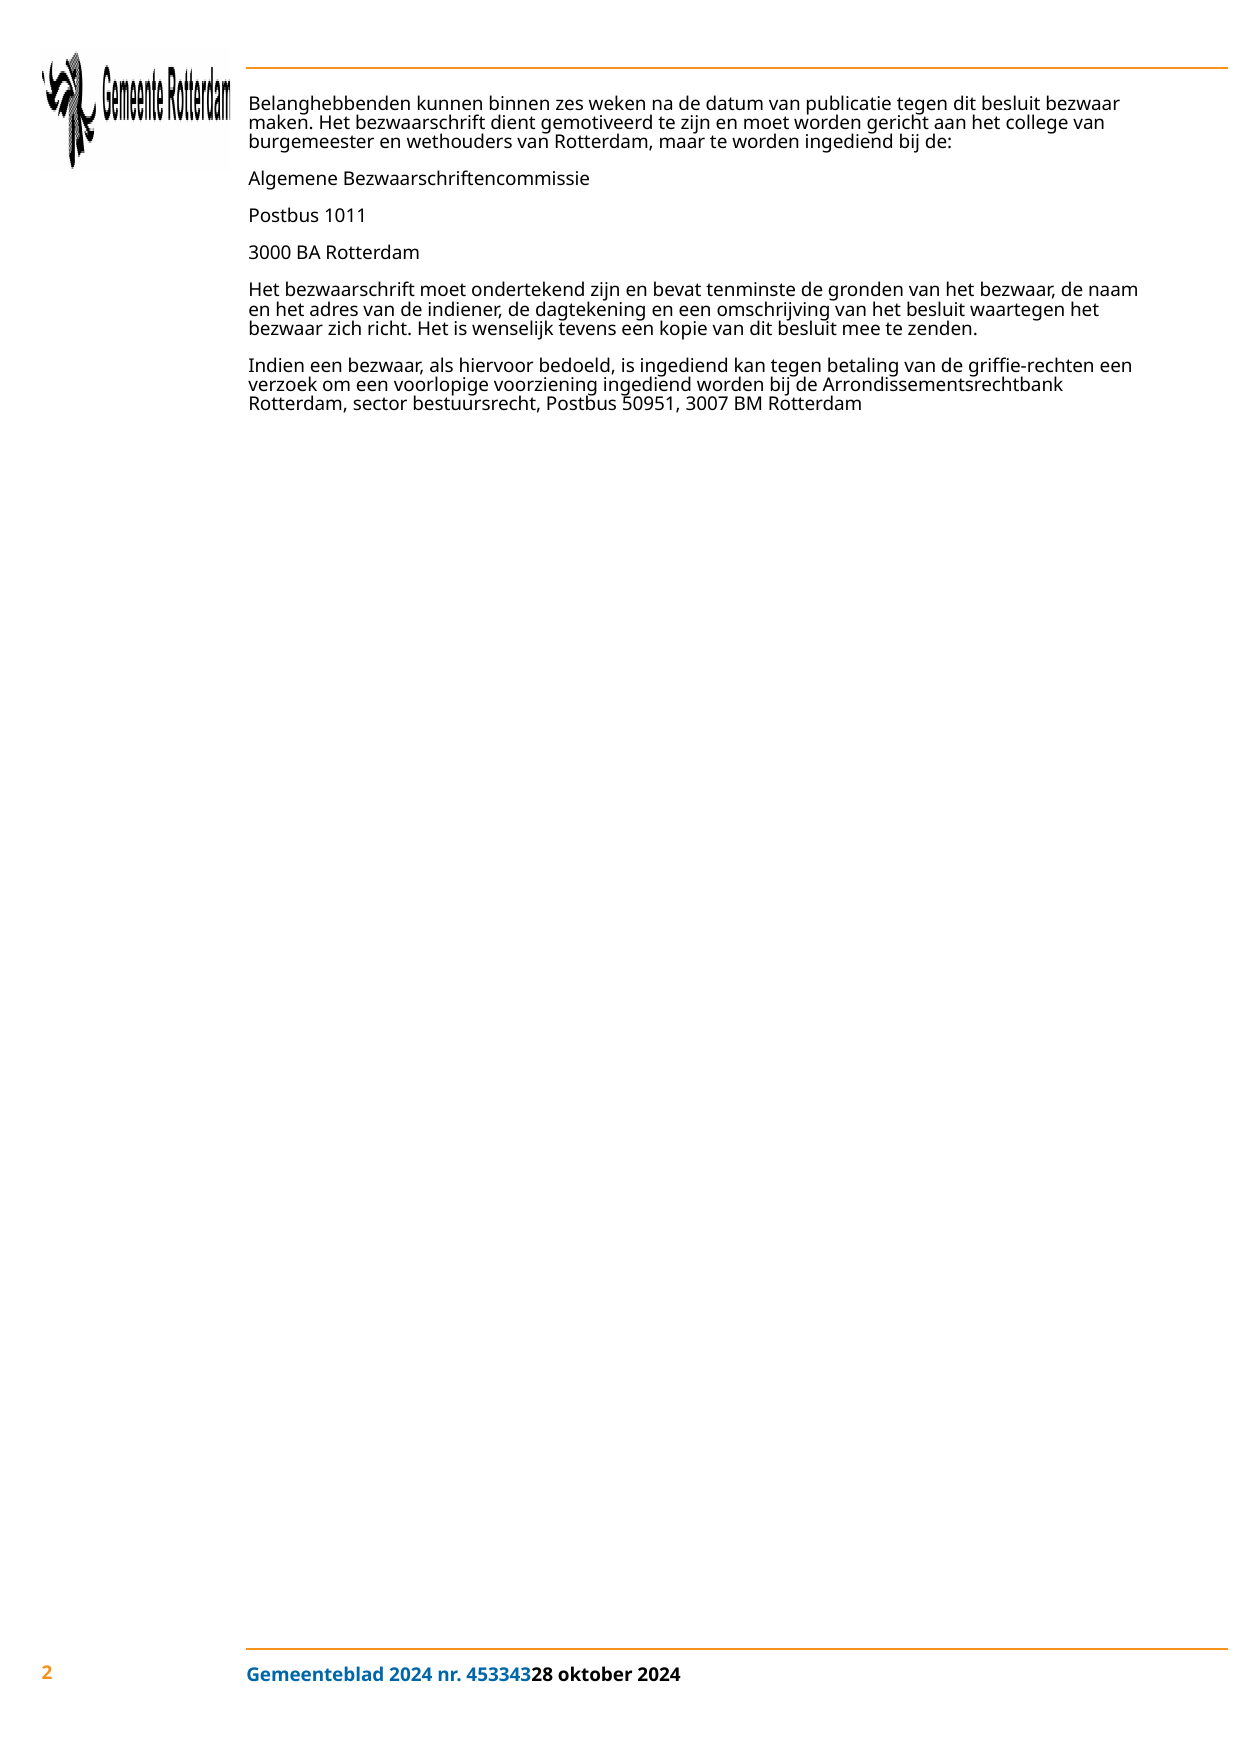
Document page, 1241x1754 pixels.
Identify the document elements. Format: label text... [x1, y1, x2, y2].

text Algemene Bezwaarschriftencommissie [248, 170, 1152, 190]
text Belanghebbenden kunnen binnen zes weken na de datum van publicatie tegen dit besluit bezwaar maken. Het bezwaarschrift dient gemotiveerd te zijn en moet worden gericht aan het college van burgemeester en wethouders van Rotterdam, maar te worden ingediend bij de: [248, 95, 1152, 153]
text Het bezwaarschrift moet ondertekend zijn en bevat tenminste de gronden van het bezwaar, de naam en het adres van de indiener, de dagtekening en een omschrijving van het besluit waartegen het bezwaar zich richt. Het is wenselijk tevens een kopie van dit besluit mee te zenden. [248, 281, 1152, 339]
text Postbus 1011 [248, 207, 1152, 227]
text Indien een bezwaar, als hiervoor bedoeld, is ingediend kan tegen betaling van de griffie-rechten een verzoek om een voorlopige voorziening ingediend worden bij de Arrondissementsrechtbank Rotterdam, sector bestuursrecht, Postbus 50951, 3007 BM Rotterdam [248, 357, 1152, 415]
picture [41, 47, 231, 172]
text 3000 BA Rotterdam [248, 244, 1152, 264]
